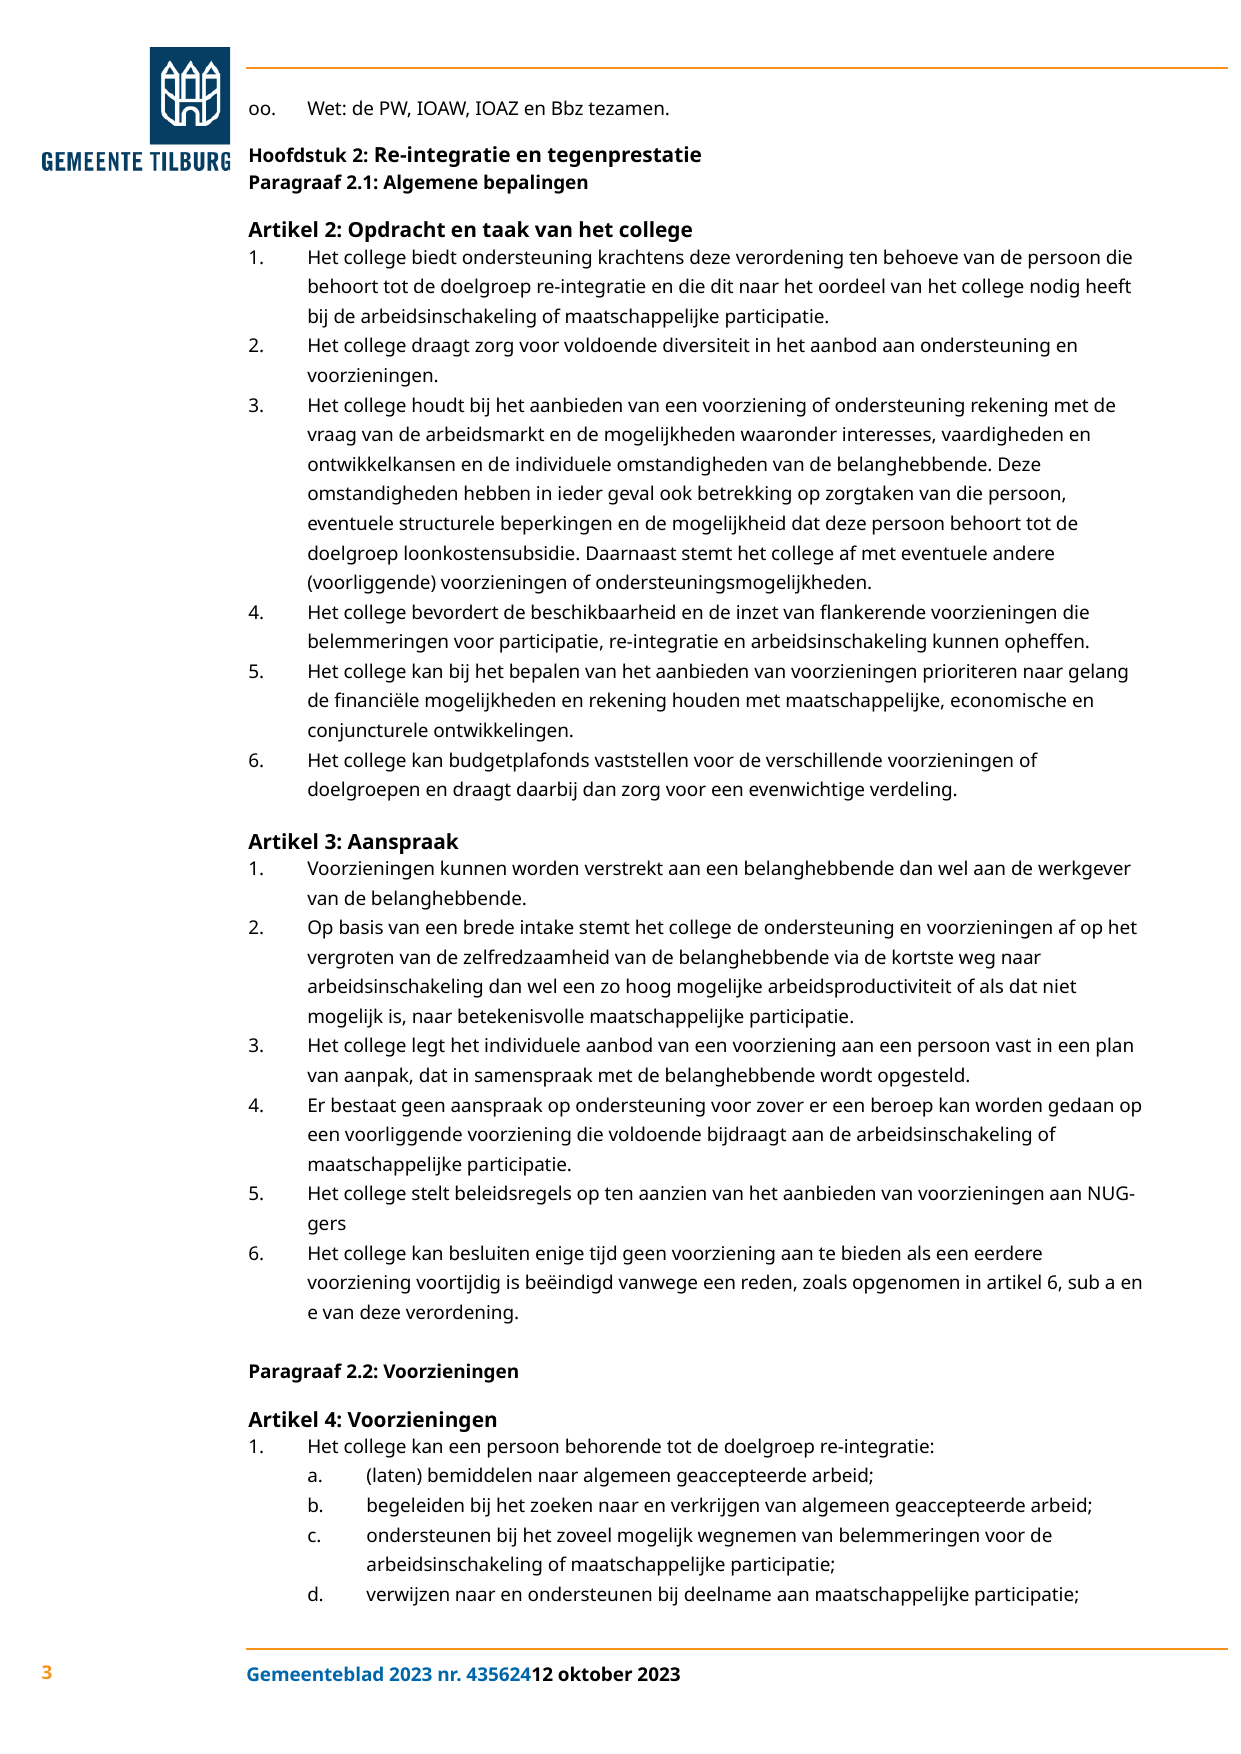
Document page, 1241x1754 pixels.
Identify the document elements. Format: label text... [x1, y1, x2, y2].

list begeleiden bij het zoeken naar en verkrijgen van algemeen geaccepteerde arbeid; [307, 1492, 1152, 1518]
picture [41, 47, 231, 172]
text Artikel 3: Aanspraak [248, 827, 1152, 855]
list Het college legt het individuele aanbod van een voorziening aan een persoon vast in een plan van aanpak, dat in samenspraak met de belanghebbende wordt opgesteld. [248, 1033, 1152, 1088]
list Het college bevordert de beschikbaarheid en de inzet van flankerende voorzieningen die belemmeringen voor participatie, re-integratie en arbeidsinschakeling kunnen opheffen. [248, 599, 1152, 654]
list Het college kan besluiten enige tijd geen voorziening aan te bieden als een eerdere voorziening voortijdig is beëindigd vanwege een reden, zoals opgenomen in artikel 6, sub a en e van deze verordening. [248, 1240, 1152, 1325]
text Hoofdstuk 2: Re-integratie en tegenprestatie [248, 140, 1152, 169]
list verwijzen naar en ondersteunen bij deelname aan maatschappelijke participatie; [307, 1581, 1152, 1607]
list Het college kan bij het bepalen van het aanbieden van voorzieningen prioriteren naar gelang de financiële mogelijkheden en rekening houden met maatschappelijke, economische en conjuncturele ontwikkelingen. [248, 658, 1152, 743]
list Wet: de PW, IOAW, IOAZ en Bbz tezamen. [248, 95, 1152, 121]
list Het college biedt ondersteuning krachtens deze verordening ten behoeve van de persoon die behoort tot de doelgroep re-integratie en die dit naar het oordeel van het college nodig heeft bij de arbeidsinschakeling of maatschappelijke participatie. [248, 244, 1152, 329]
list Het college kan een persoon behorende tot de doelgroep re-integratie: [248, 1433, 1152, 1459]
text Paragraaf 2.2: Voorzieningen [248, 1358, 1152, 1384]
list (laten) bemiddelen naar algemeen geaccepteerde arbeid; [307, 1463, 1152, 1488]
list Het college stelt beleidsregels op ten aanzien van het aanbieden van voorzieningen aan NUG-gers [248, 1181, 1152, 1236]
list Het college kan budgetplafonds vaststellen voor de verschillende voorzieningen of doelgroepen en draagt daarbij dan zorg voor een evenwichtige verdeling. [248, 747, 1152, 802]
list Het college draagt zorg voor voldoende diversiteit in het aanbod aan ondersteuning en voorzieningen. [248, 333, 1152, 388]
text Artikel 2: Opdracht en taak van het college [248, 215, 1152, 244]
list ondersteunen bij het zoveel mogelijk wegnemen van belemmeringen voor de arbeidsinschakeling of maatschappelijke participatie; [307, 1522, 1152, 1577]
list Het college houdt bij het aanbieden van een voorziening of ondersteuning rekening met de vraag van de arbeidsmarkt en de mogelijkheden waaronder interesses, vaardigheden en ontwikkelkansen en de individuele omstandigheden van de belanghebbende. Deze omstandigheden hebben in ieder geval ook betrekking op zorgtaken van die persoon, eventuele structurele beperkingen en de mogelijkheid dat deze persoon behoort tot de doelgroep loonkostensubsidie. Daarnaast stemt het college af met eventuele andere (voorliggende) voorzieningen of ondersteuningsmogelijkheden. [248, 392, 1152, 595]
list Voorzieningen kunnen worden verstrekt aan een belanghebbende dan wel aan de werkgever van de belanghebbende. [248, 855, 1152, 911]
list Op basis van een brede intake stemt het college de ondersteuning en voorzieningen af op het vergroten van de zelfredzaamheid van de belanghebbende via de kortste weg naar arbeidsinschakeling dan wel een zo hoog mogelijke arbeidsproductiviteit of als dat niet mogelijk is, naar betekenisvolle maatschappelijke participatie. [248, 914, 1152, 1029]
text Paragraaf 2.1: Algemene bepalingen [248, 169, 1152, 194]
text Artikel 4: Voorzieningen [248, 1405, 1152, 1433]
list Er bestaat geen aanspraak op ondersteuning voor zover er een beroep kan worden gedaan op een voorliggende voorziening die voldoende bijdraagt aan de arbeidsinschakeling of maatschappelijke participatie. [248, 1092, 1152, 1177]
